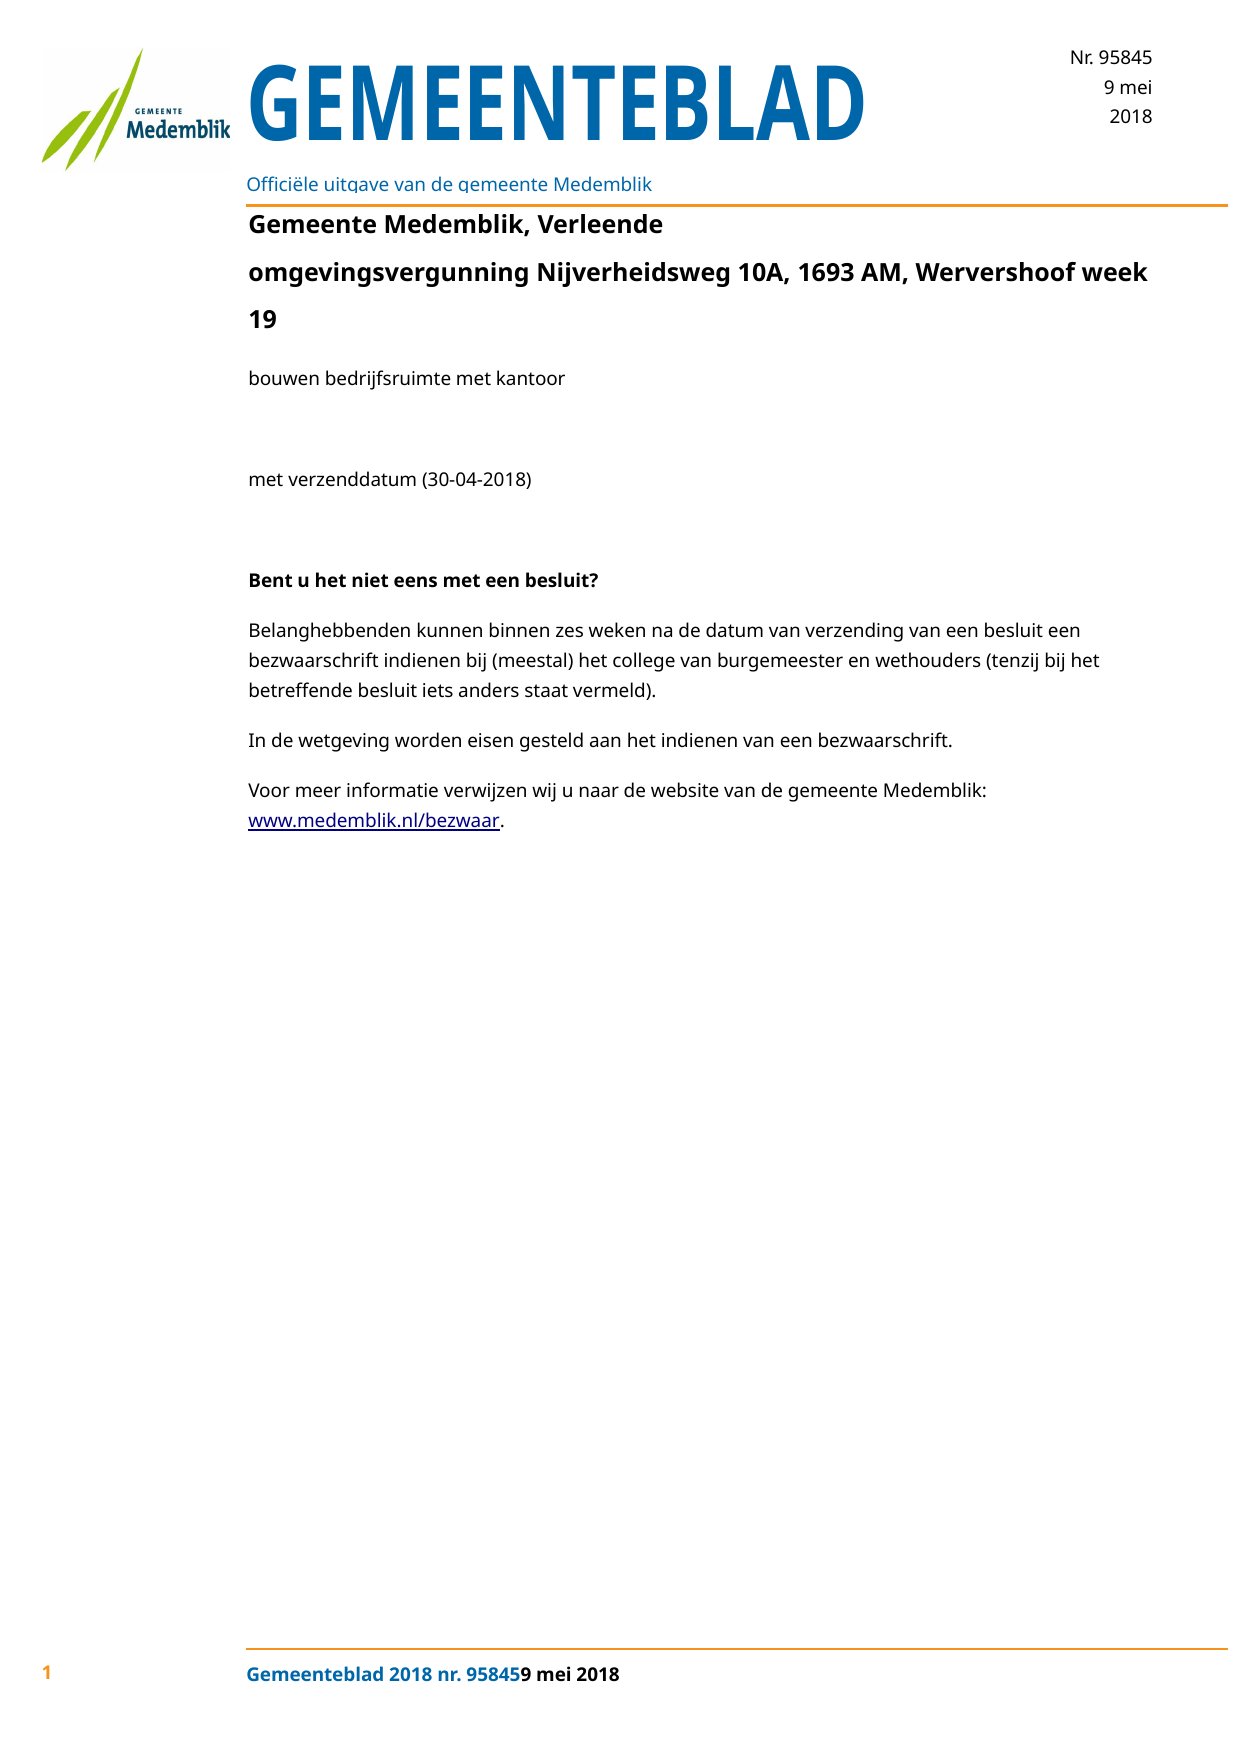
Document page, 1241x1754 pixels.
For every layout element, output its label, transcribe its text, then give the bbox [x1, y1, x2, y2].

text Voor meer informatie verwijzen wij u naar de website van de gemeente Medemblik: www.medemblik.nl/bezwaar. [248, 778, 1152, 833]
text met verzenddatum (30-04-2018) [248, 466, 1152, 492]
picture [41, 47, 231, 172]
text bouwen bedrijfsruimte met kantoor [248, 366, 1152, 391]
text Belanghebbenden kunnen binnen zes weken na de datum van verzending van een besluit een bezwaarschrift indienen bij (meestal) het college van burgemeester en wethouders (tenzij bij het betreffende besluit iets anders staat vermeld). [248, 618, 1152, 702]
text Bent u het niet eens met een besluit? [248, 567, 1152, 593]
text Gemeente Medemblik, Verleende omgevingsvergunning Nijverheidsweg 10A, 1693 AM, Wervershoof week 19 [248, 207, 1152, 336]
text In de wetgeving worden eisen gesteld aan het indienen van een bezwaarschrift. [248, 727, 1152, 753]
